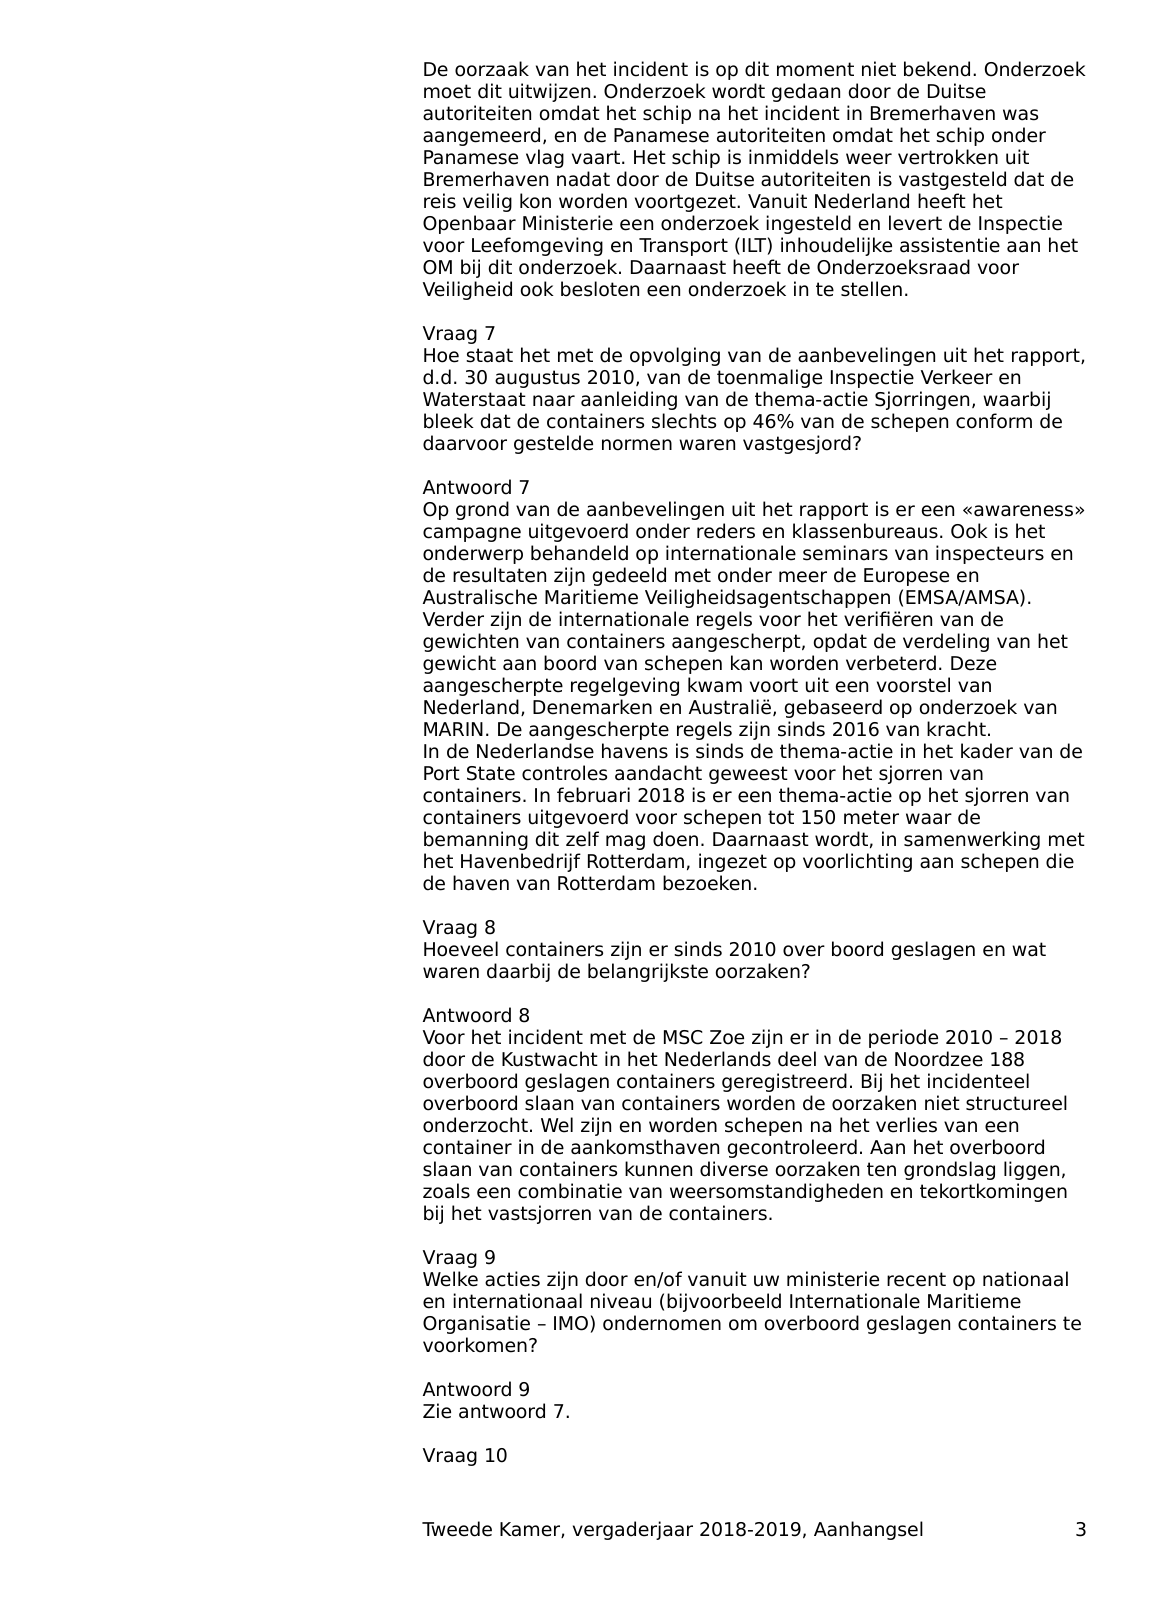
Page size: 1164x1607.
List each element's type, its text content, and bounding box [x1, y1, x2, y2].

text Vraag 9 [422, 1247, 1087, 1269]
text In de Nederlandse havens is sinds de thema-actie in het kader van de Port State controles aandacht geweest voor het sjorren van containers. In februari 2018 is er een thema-actie op het sjorren van containers uitgevoerd voor schepen tot 150 meter waar de bemanning dit zelf mag doen. Daarnaast wordt, in samenwerking met het Havenbedrijf Rotterdam, ingezet op voorlichting aan schepen die de haven van Rotterdam bezoeken. [422, 741, 1087, 895]
text Hoeveel containers zijn er sinds 2010 over boord geslagen en wat waren daarbij de belangrijkste oorzaken? [422, 939, 1087, 983]
text Antwoord 9 [422, 1379, 1087, 1401]
text Verder zijn de internationale regels voor het verifiëren van de gewichten van containers aangescherpt, opdat de verdeling van het gewicht aan boord van schepen kan worden verbeterd. Deze aangescherpte regelgeving kwam voort uit een voorstel van Nederland, Denemarken en Australië, gebaseerd op onderzoek van MARIN. De aangescherpte regels zijn sinds 2016 van kracht. [422, 609, 1087, 741]
text Hoe staat het met de opvolging van de aanbevelingen uit het rapport, d.d. 30 augustus 2010, van de toenmalige Inspectie Verkeer en Waterstaat naar aanleiding van de thema-actie Sjorringen, waarbij bleek dat de containers slechts op 46% van de schepen conform de daarvoor gestelde normen waren vastgesjord? [422, 345, 1087, 455]
text Op grond van de aanbevelingen uit het rapport is er een «awareness» campagne uitgevoerd onder reders en klassenbureaus. Ook is het onderwerp behandeld op internationale seminars van inspecteurs en de resultaten zijn gedeeld met onder meer de Europese en Australische Maritieme Veiligheidsagentschappen (EMSA/AMSA). [422, 499, 1087, 609]
text Zie antwoord 7. [422, 1401, 1087, 1423]
text Vraag 10 [422, 1445, 1087, 1467]
text Welke acties zijn door en/of vanuit uw ministerie recent op nationaal en internationaal niveau (bijvoorbeeld Internationale Maritieme Organisatie – IMO) ondernomen om overboord geslagen containers te voorkomen? [422, 1269, 1087, 1357]
text Vraag 8 [422, 917, 1087, 939]
text Antwoord 7 [422, 477, 1087, 499]
text De oorzaak van het incident is op dit moment niet bekend. Onderzoek moet dit uitwijzen. Onderzoek wordt gedaan door de Duitse autoriteiten omdat het schip na het incident in Bremerhaven was aangemeerd, en de Panamese autoriteiten omdat het schip onder Panamese vlag vaart. Het schip is inmiddels weer vertrokken uit Bremerhaven nadat door de Duitse autoriteiten is vastgesteld dat de reis veilig kon worden voortgezet. Vanuit Nederland heeft het Openbaar Ministerie een onderzoek ingesteld en levert de Inspectie voor Leefomgeving en Transport (ILT) inhoudelijke assistentie aan het OM bij dit onderzoek. Daarnaast heeft de Onderzoeksraad voor Veiligheid ook besloten een onderzoek in te stellen. [422, 59, 1087, 301]
text Voor het incident met de MSC Zoe zijn er in de periode 2010 – 2018 door de Kustwacht in het Nederlands deel van de Noordzee 188 overboord geslagen containers geregistreerd. Bij het incidenteel overboord slaan van containers worden de oorzaken niet structureel onderzocht. Wel zijn en worden schepen na het verlies van een container in de aankomsthaven gecontroleerd. Aan het overboord slaan van containers kunnen diverse oorzaken ten grondslag liggen, zoals een combinatie van weersomstandigheden en tekortkomingen bij het vastsjorren van de containers. [422, 1027, 1087, 1225]
text Vraag 7 [422, 323, 1087, 345]
text Antwoord 8 [422, 1005, 1087, 1027]
